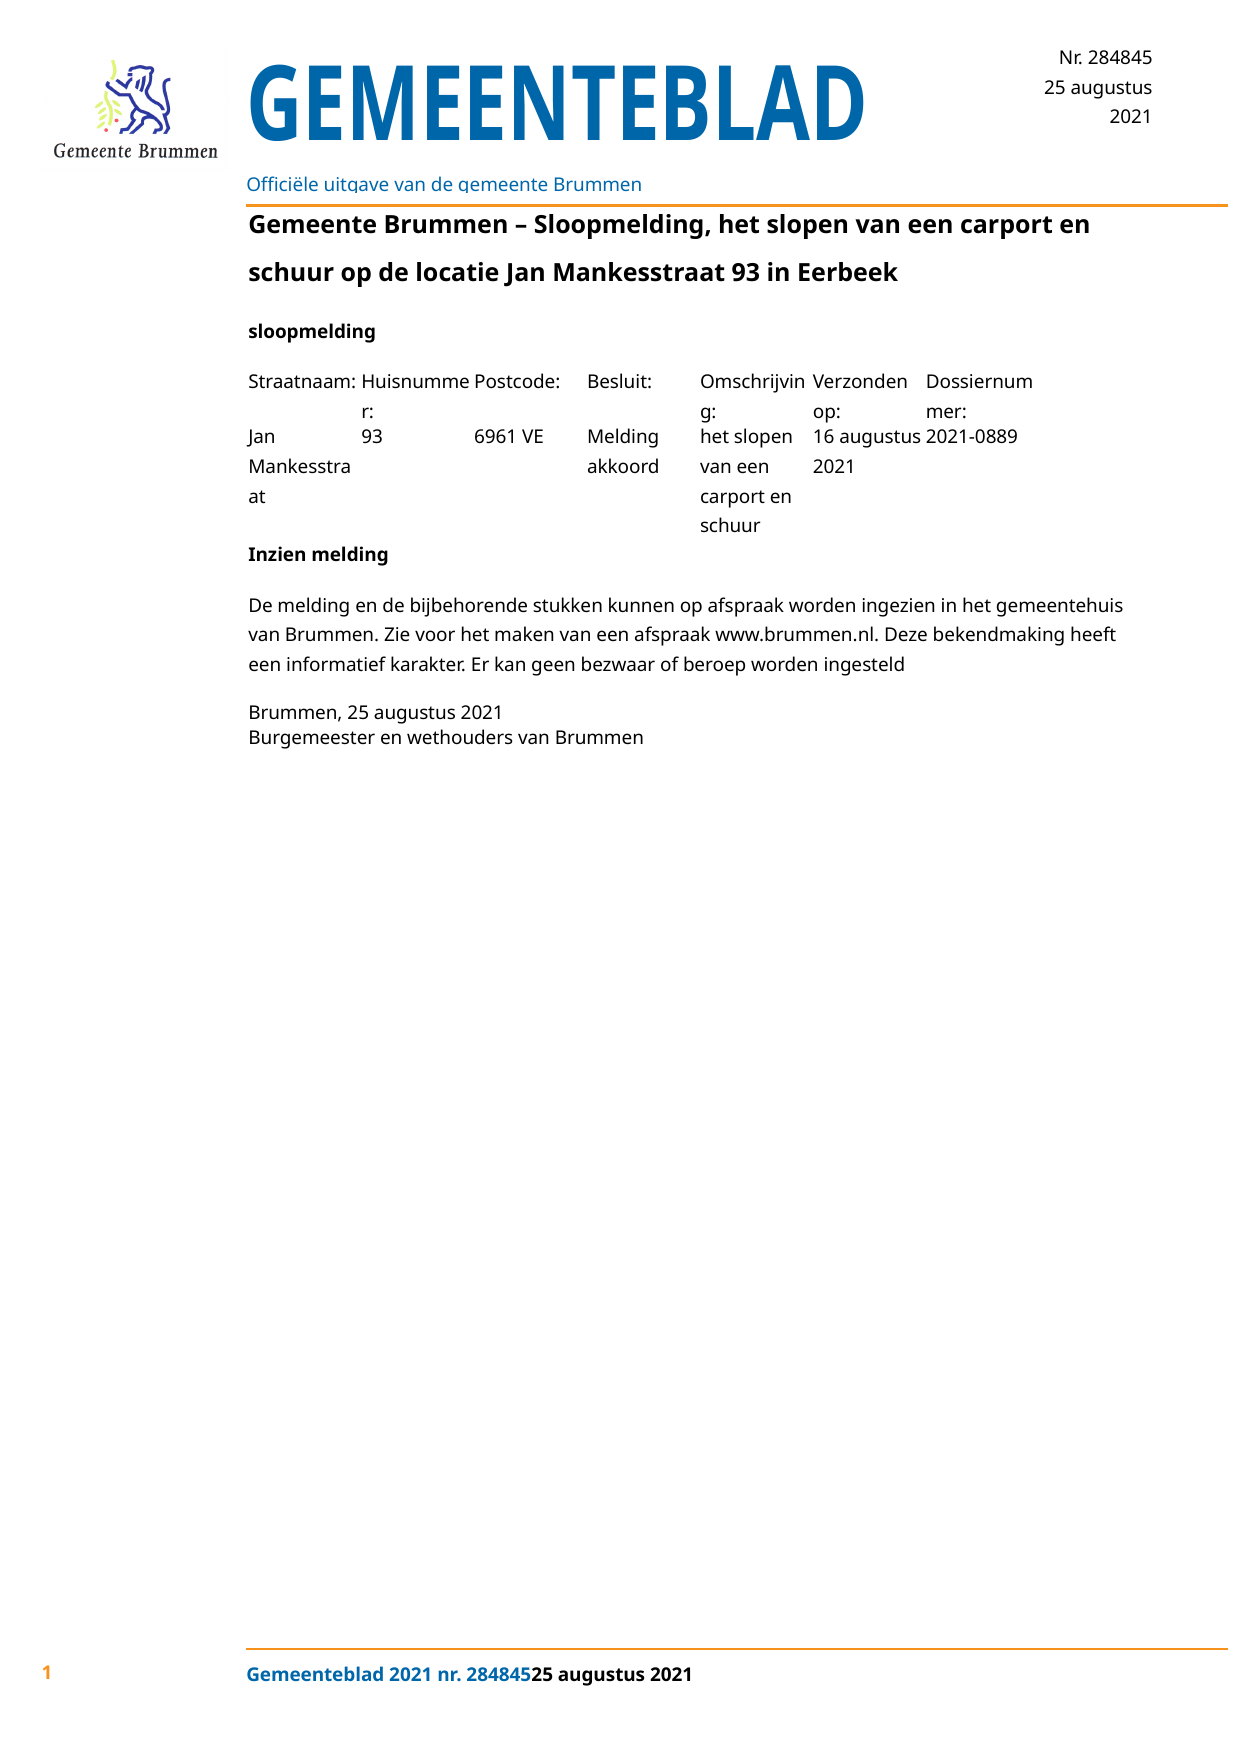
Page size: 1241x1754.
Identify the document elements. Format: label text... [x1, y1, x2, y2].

table_cell 2021-0889 [926, 424, 1038, 538]
text De melding en de bijbehorende stukken kunnen op afspraak worden ingezien in het gemeentehuis van Brummen. Zie voor het maken van een afspraak www.brummen.nl. Deze bekendmaking heeft een informatief karakter. Er kan geen bezwaar of beroep worden ingesteld [248, 592, 1152, 677]
table_header Besluit: [587, 369, 700, 424]
table_cell 16 augustus 2021 [813, 424, 926, 538]
table_cell [1039, 424, 1152, 538]
text Brummen, 25 augustus 2021 [248, 699, 1152, 724]
table_header Omschrijving: [700, 369, 813, 424]
text Burgemeester en wethouders van Brummen [248, 724, 1152, 750]
table_cell 93 [361, 424, 474, 538]
picture [41, 47, 231, 172]
table_cell 6961 VE [474, 424, 587, 538]
table_cell Jan Mankesstraat [248, 424, 361, 538]
table_header Dossiernummer: [926, 369, 1038, 424]
table_header Huisnummer: [361, 369, 474, 424]
table_cell het slopen van een carport en schuur [700, 424, 813, 538]
table_header [1039, 369, 1152, 424]
text sloopmelding [248, 318, 1152, 344]
text Gemeente Brummen – Sloopmelding, het slopen van een carport en schuur op de locatie Jan Mankesstraat 93 in Eerbeek [248, 207, 1152, 288]
table_cell Melding akkoord [587, 424, 700, 538]
table_header Postcode: [474, 369, 587, 424]
table_header Verzonden op: [813, 369, 926, 424]
table_header Straatnaam: [248, 369, 361, 424]
text Inzien melding [248, 541, 1152, 567]
